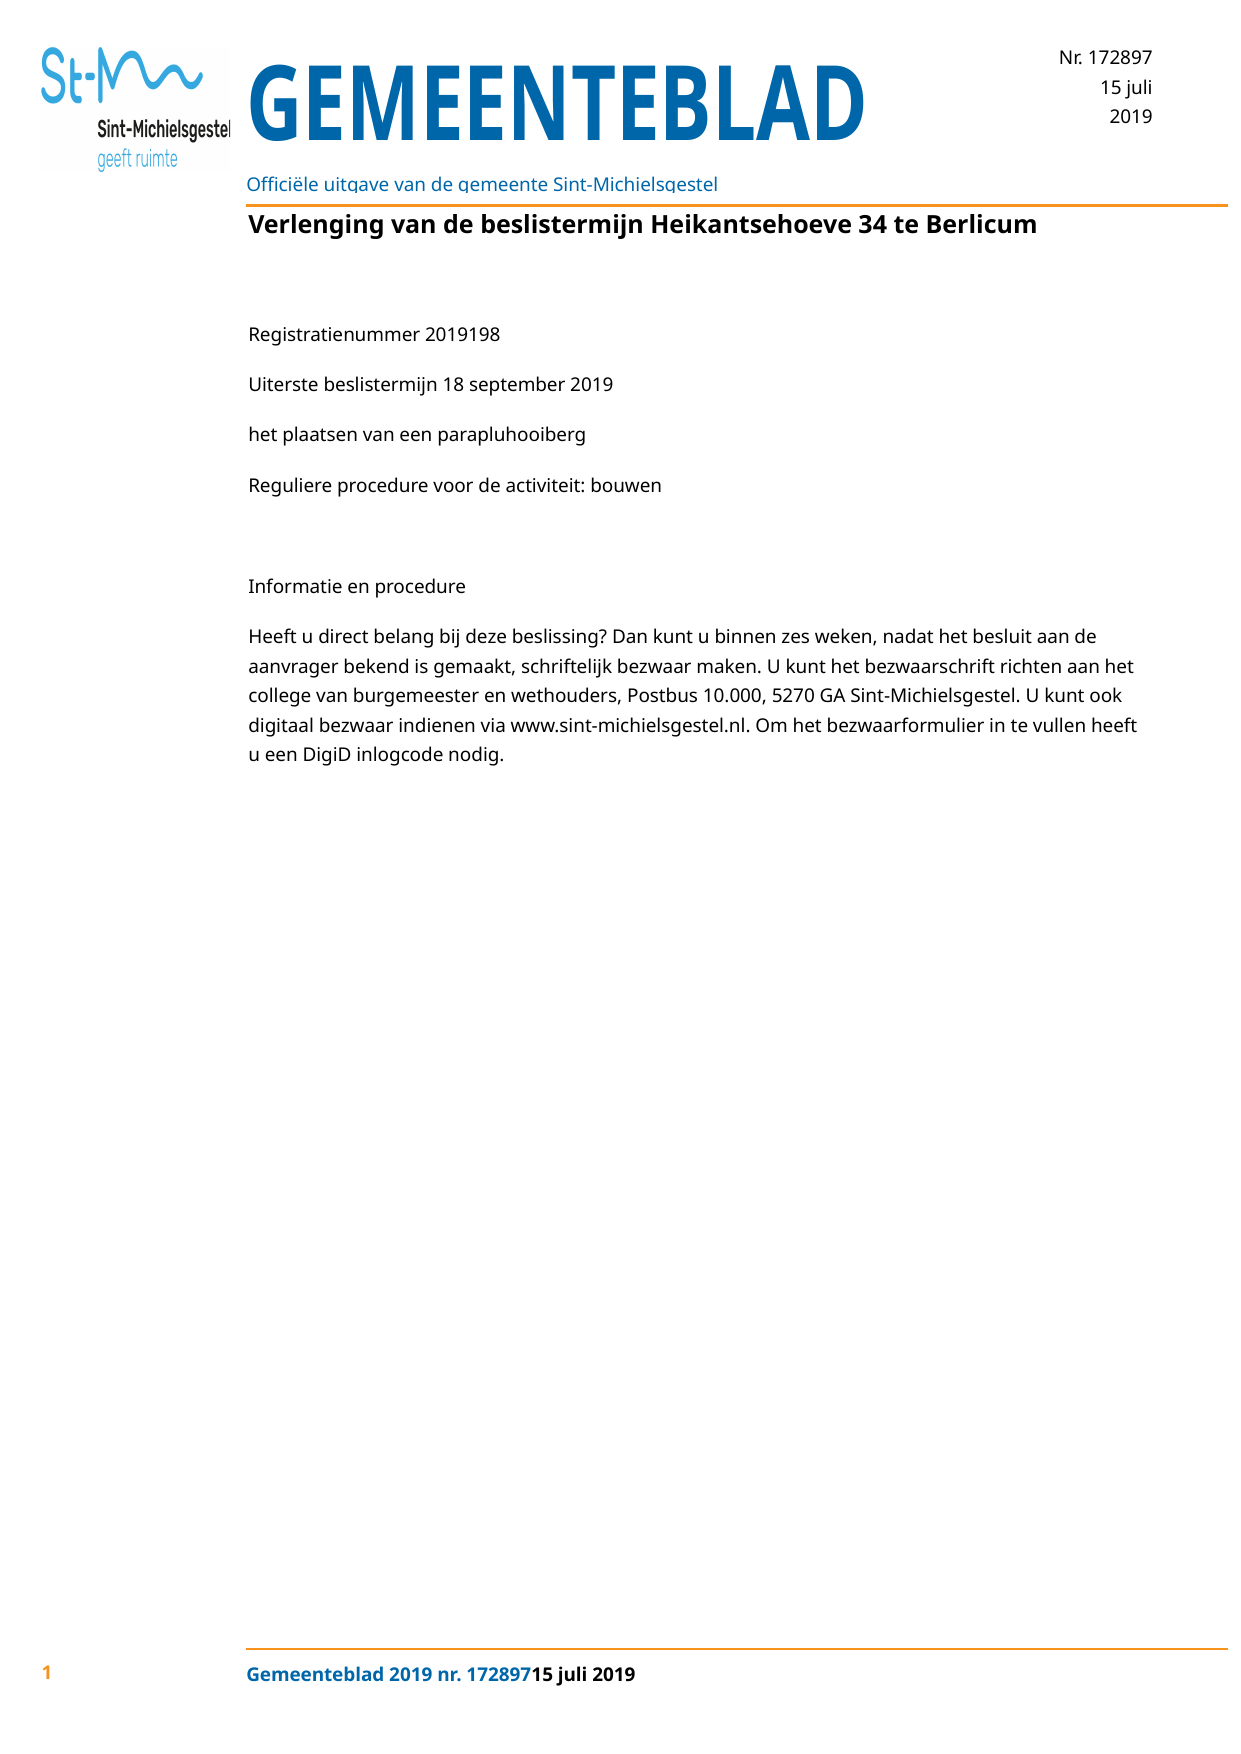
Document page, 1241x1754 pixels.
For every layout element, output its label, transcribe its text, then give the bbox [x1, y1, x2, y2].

text Heeft u direct belang bij deze beslissing? Dan kunt u binnen zes weken, nadat het besluit aan de aanvrager bekend is gemaakt, schriftelijk bezwaar maken. U kunt het bezwaarschrift richten aan het college van burgemeester en wethouders, Postbus 10.000, 5270 GA Sint-Michielsgestel. U kunt ook digitaal bezwaar indienen via www.sint-michielsgestel.nl. Om het bezwaarformulier in te vullen heeft u een DigiD inlogcode nodig. [248, 623, 1152, 767]
text het plaatsen van een parapluhooiberg [248, 422, 1152, 447]
text Informatie en procedure [248, 573, 1152, 598]
text Uiterste beslistermijn 18 september 2019 [248, 371, 1152, 397]
text Registratienummer 2019198 [248, 321, 1152, 346]
picture [41, 47, 231, 172]
text Verlenging van de beslistermijn Heikantsehoeve 34 te Berlicum [248, 207, 1152, 241]
text Reguliere procedure voor de activiteit: bouwen [248, 472, 1152, 498]
